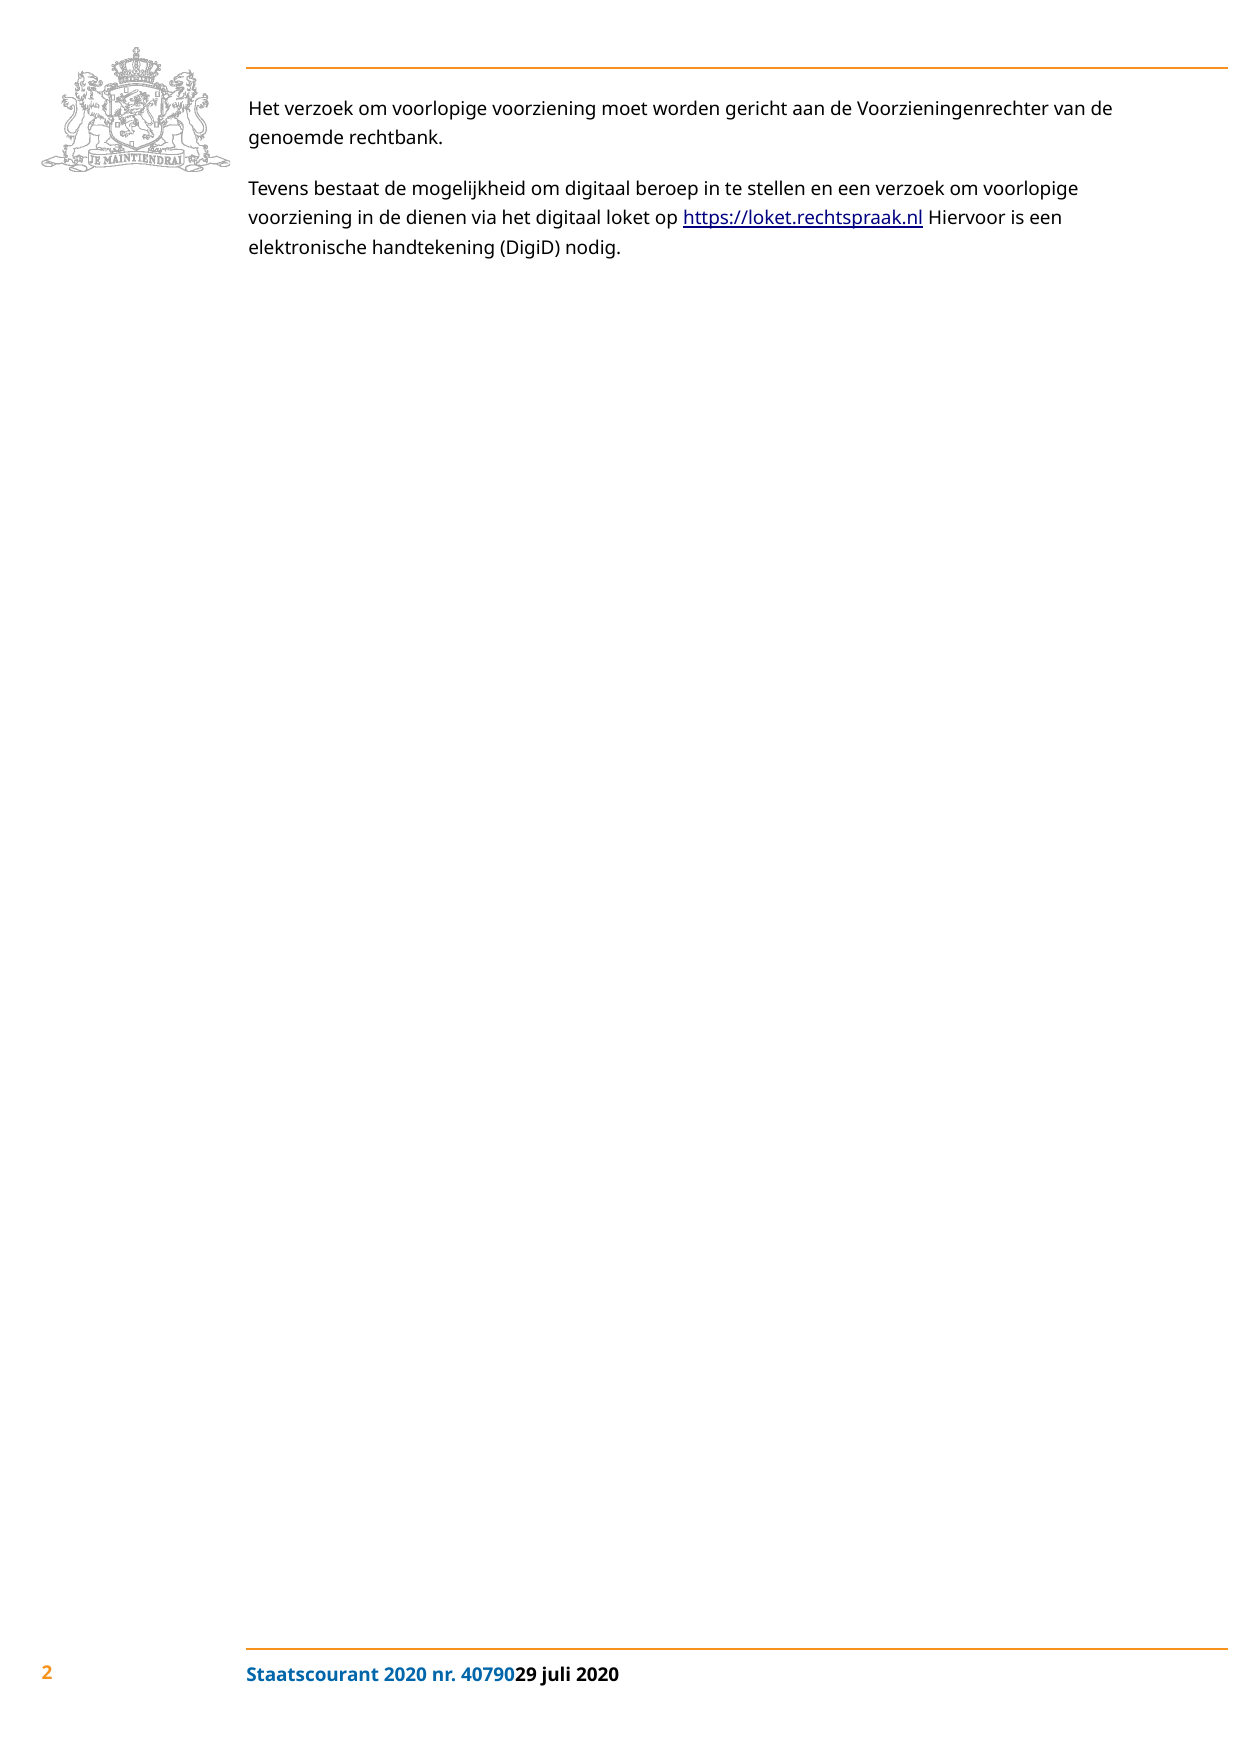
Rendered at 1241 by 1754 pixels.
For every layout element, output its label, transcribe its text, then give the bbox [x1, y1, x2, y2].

text Het verzoek om voorlopige voorziening moet worden gericht aan de Voorzieningenrechter van de genoemde rechtbank. [248, 95, 1152, 150]
picture [41, 47, 231, 172]
text Tevens bestaat de mogelijkheid om digitaal beroep in te stellen en een verzoek om voorlopige voorziening in de dienen via het digitaal loket op https://loket.rechtspraak.nl Hiervoor is een elektronische handtekening (DigiD) nodig. [248, 175, 1152, 260]
